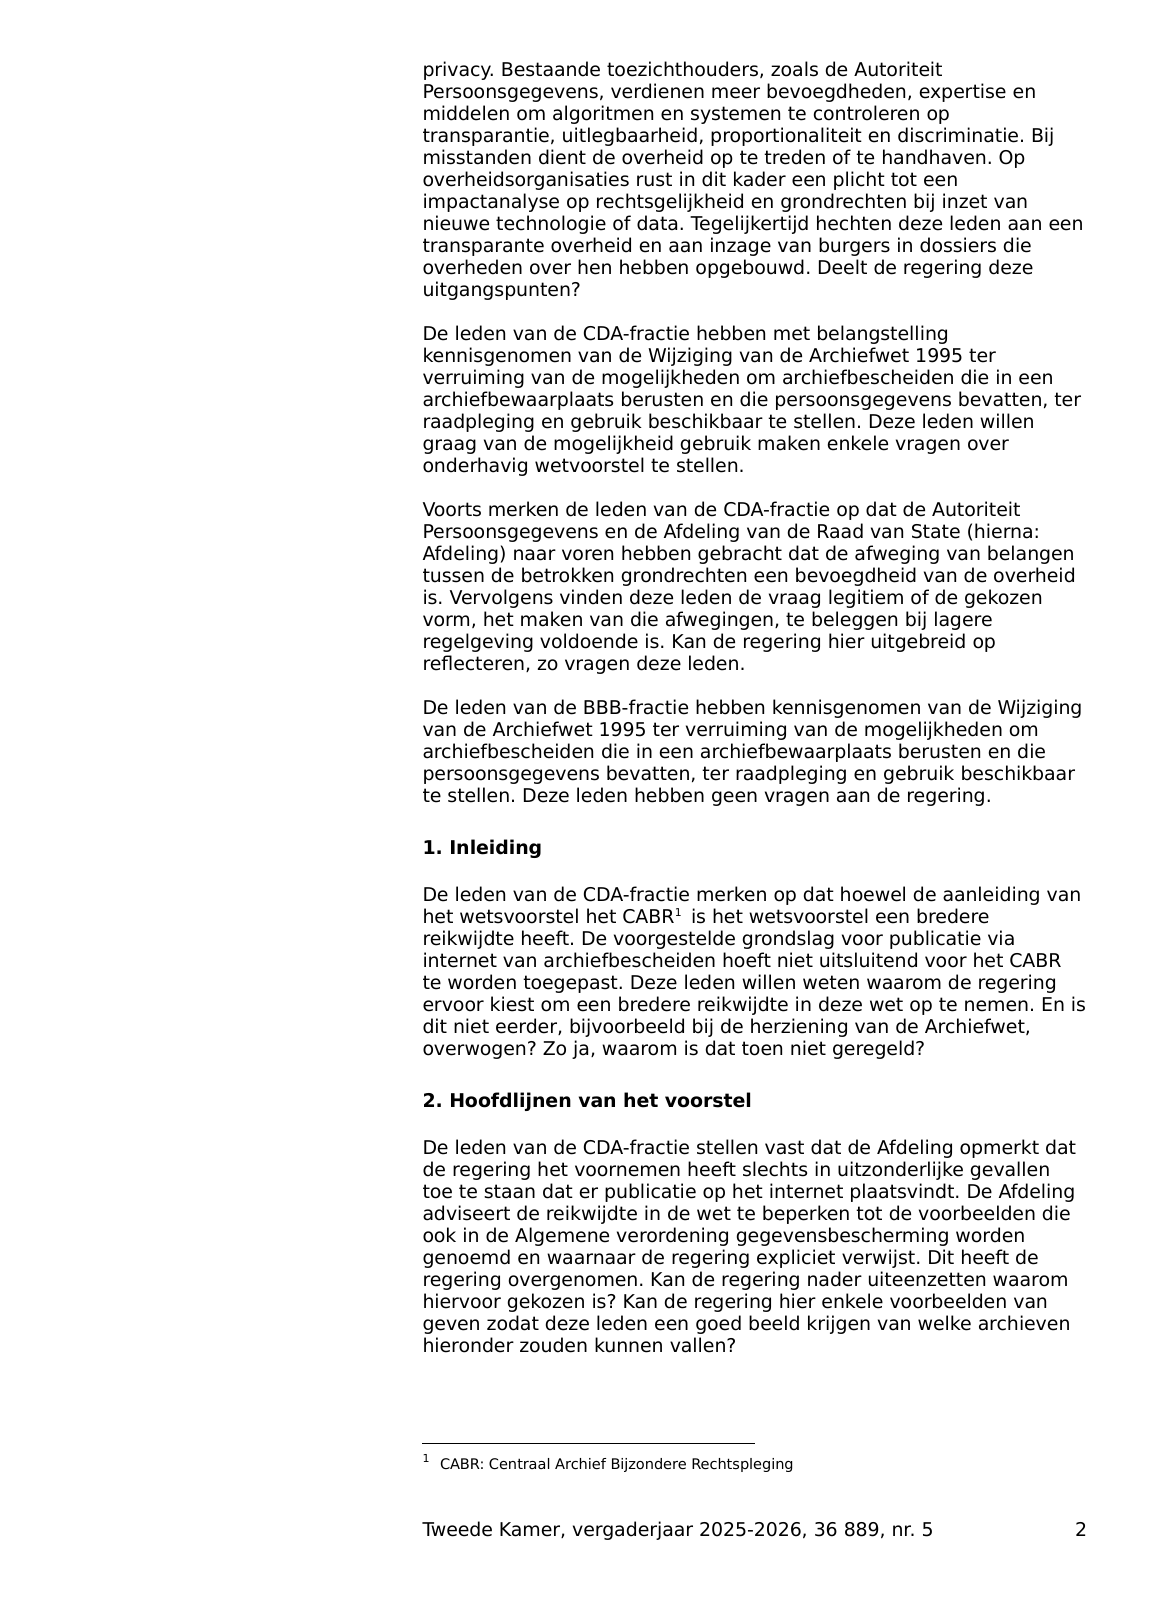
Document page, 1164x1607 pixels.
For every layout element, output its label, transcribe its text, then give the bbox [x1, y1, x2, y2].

text De leden van de CDA-fractie stellen vast dat de Afdeling opmerkt dat de regering het voornemen heeft slechts in uitzonderlijke gevallen toe te staan dat er publicatie op het internet plaatsvindt. De Afdeling adviseert de reikwijdte in de wet te beperken tot de voorbeelden die ook in de Algemene verordening gegevensbescherming worden genoemd en waarnaar de regering expliciet verwijst. Dit heeft de regering overgenomen. Kan de regering nader uiteenzetten waarom hiervoor gekozen is? Kan de regering hier enkele voorbeelden van geven zodat deze leden een goed beeld krijgen van welke archieven hieronder zouden kunnen vallen? [422, 1137, 1087, 1357]
text privacy. Bestaande toezichthouders, zoals de Autoriteit Persoonsgegevens, verdienen meer bevoegdheden, expertise en middelen om algoritmen en systemen te controleren op transparantie, uitlegbaarheid, proportionaliteit en discriminatie. Bij misstanden dient de overheid op te treden of te handhaven. Op overheidsorganisaties rust in dit kader een plicht tot een impactanalyse op rechtsgelijkheid en grondrechten bij inzet van nieuwe technologie of data. Tegelijkertijd hechten deze leden aan een transparante overheid en aan inzage van burgers in dossiers die overheden over hen hebben opgebouwd. Deelt de regering deze uitgangspunten? [422, 59, 1087, 301]
text De leden van de CDA-fractie hebben met belangstelling kennisgenomen van de Wijziging van de Archiefwet 1995 ter verruiming van de mogelijkheden om archiefbescheiden die in een archiefbewaarplaats berusten en die persoonsgegevens bevatten, ter raadpleging en gebruik beschikbaar te stellen. Deze leden willen graag van de mogelijkheid gebruik maken enkele vragen over onderhavig wetvoorstel te stellen. [422, 323, 1087, 477]
subtitle 1. Inleiding [422, 837, 1087, 859]
text Voorts merken de leden van de CDA-fractie op dat de Autoriteit Persoonsgegevens en de Afdeling van de Raad van State (hierna: Afdeling) naar voren hebben gebracht dat de afweging van belangen tussen de betrokken grondrechten een bevoegdheid van de overheid is. Vervolgens vinden deze leden de vraag legitiem of de gekozen vorm, het maken van die afwegingen, te beleggen bij lagere regelgeving voldoende is. Kan de regering hier uitgebreid op reflecteren, zo vragen deze leden. [422, 499, 1087, 675]
text De leden van de CDA-fractie merken op dat hoewel de aanleiding van het wetsvoorstel het CABR is het wetsvoorstel een bredere reikwijdte heeft. De voorgestelde grondslag voor publicatie via internet van archiefbescheiden hoeft niet uitsluitend voor het CABR te worden toegepast. Deze leden willen weten waarom de regering ervoor kiest om een bredere reikwijdte in deze wet op te nemen. En is dit niet eerder, bijvoorbeeld bij de herziening van de Archiefwet, overwogen? Zo ja, waarom is dat toen niet geregeld? [422, 884, 1087, 1060]
text De leden van de BBB-fractie hebben kennisgenomen van de Wijziging van de Archiefwet 1995 ter verruiming van de mogelijkheden om archiefbescheiden die in een archiefbewaarplaats berusten en die persoonsgegevens bevatten, ter raadpleging en gebruik beschikbaar te stellen. Deze leden hebben geen vragen aan de regering. [422, 697, 1087, 807]
text CABR: Centraal Archief Bijzondere Rechtspleging [422, 1452, 1087, 1474]
subtitle 2. Hoofdlijnen van het voorstel [422, 1090, 1087, 1112]
